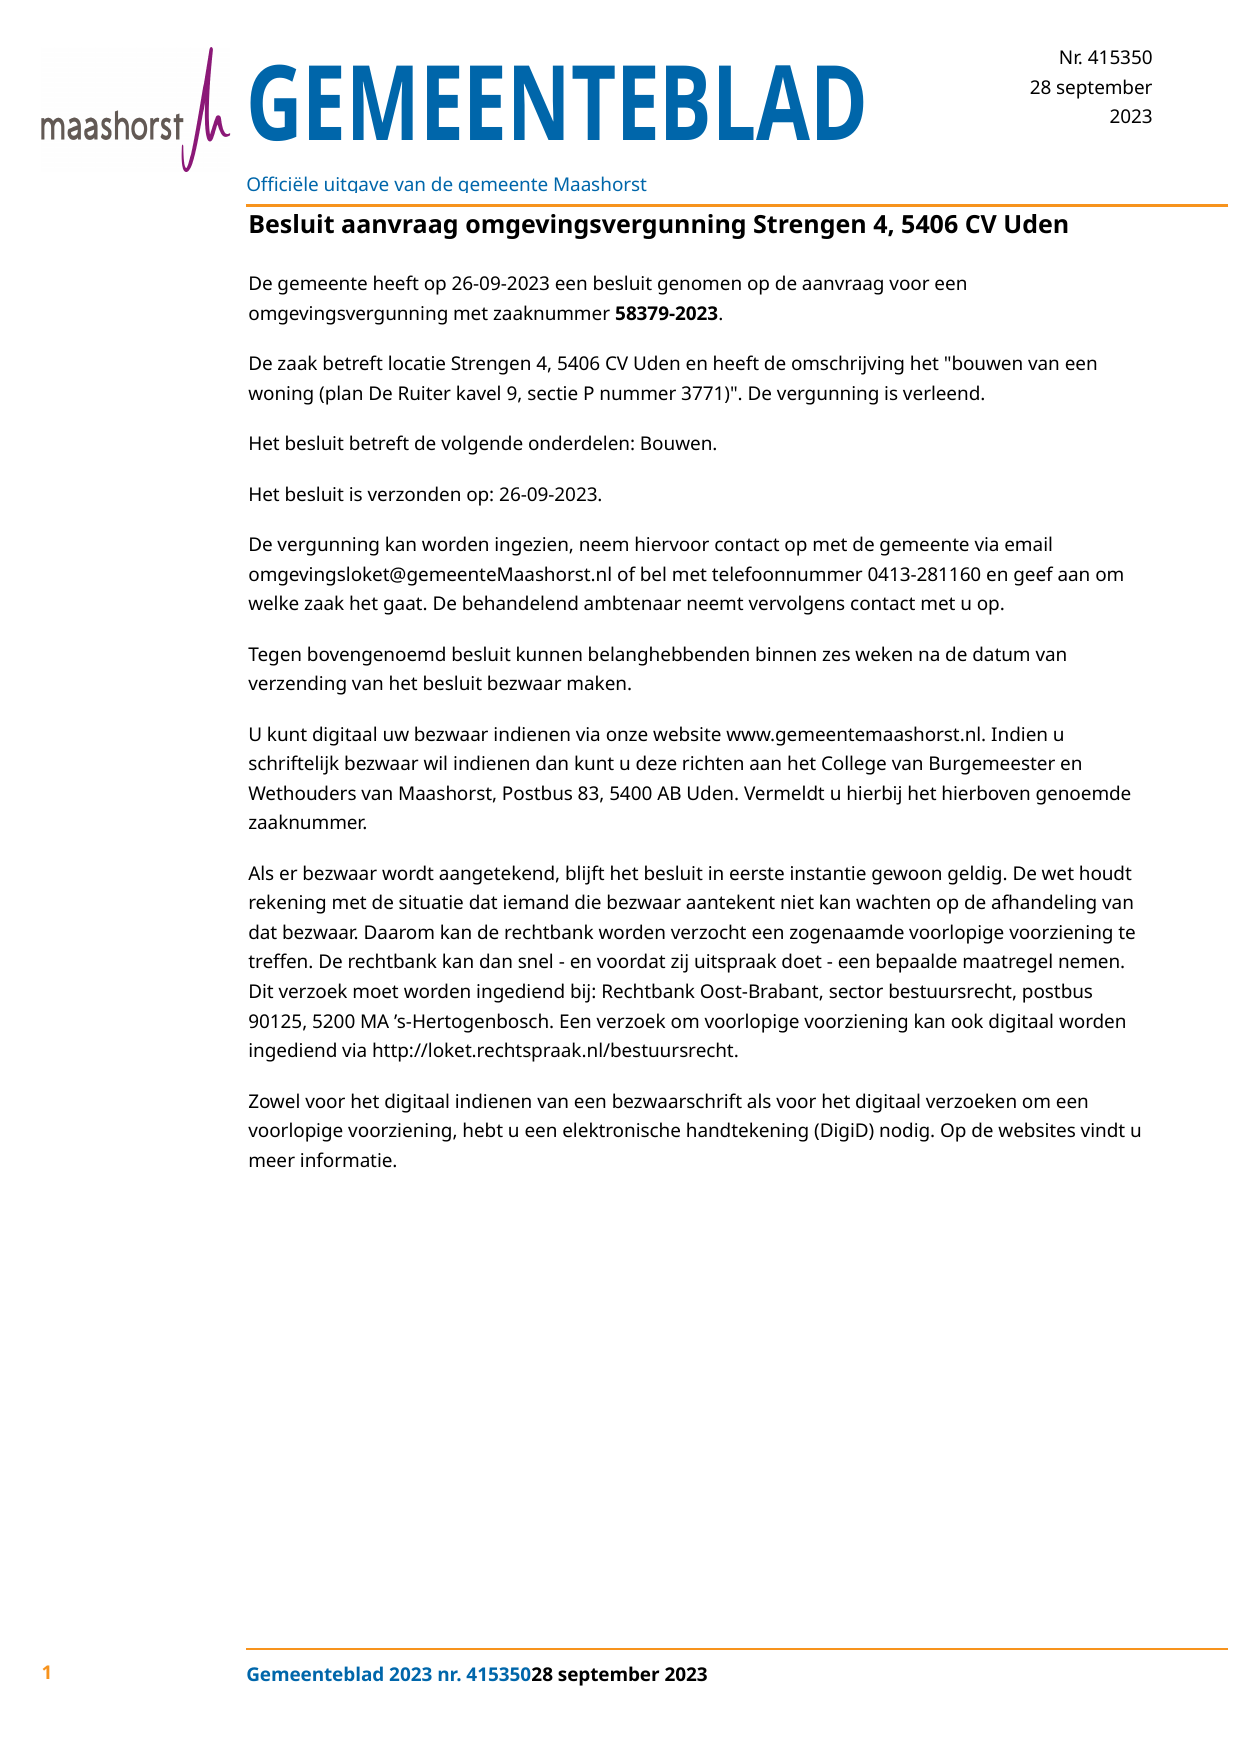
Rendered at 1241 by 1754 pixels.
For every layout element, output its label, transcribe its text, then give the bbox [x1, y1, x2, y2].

text Besluit aanvraag omgevingsvergunning Strengen 4, 5406 CV Uden [248, 207, 1152, 241]
text De vergunning kan worden ingezien, neem hiervoor contact op met de gemeente via email omgevingsloket@gemeenteMaashorst.nl of bel met telefoonnummer 0413-281160 en geef aan om welke zaak het gaat. De behandelend ambtenaar neemt vervolgens contact met u op. [248, 531, 1152, 616]
text Het besluit betreft de volgende onderdelen: Bouwen. [248, 430, 1152, 456]
text Tegen bovengenoemd besluit kunnen belanghebbenden binnen zes weken na de datum van verzending van het besluit bezwaar maken. [248, 641, 1152, 696]
text Als er bezwaar wordt aangetekend, blijft het besluit in eerste instantie gewoon geldig. De wet houdt rekening met de situatie dat iemand die bezwaar aantekent niet kan wachten op de afhandeling van dat bezwaar. Daarom kan de rechtbank worden verzocht een zogenaamde voorlopige voorziening te treffen. De rechtbank kan dan snel - en voordat zij uitspraak doet - een bepaalde maatregel nemen. Dit verzoek moet worden ingediend bij: Rechtbank Oost-Brabant, sector bestuursrecht, postbus 90125, 5200 MA ’s-Hertogenbosch. Een verzoek om voorlopige voorziening kan ook digitaal worden ingediend via http://loket.rechtspraak.nl/bestuursrecht. [248, 860, 1152, 1063]
text De gemeente heeft op 26-09-2023 een besluit genomen op de aanvraag voor een omgevingsvergunning met zaaknummer 58379-2023. [248, 270, 1152, 326]
picture [41, 47, 231, 172]
text Zowel voor het digitaal indienen van een bezwaarschrift als voor het digitaal verzoeken om een voorlopige voorziening, hebt u een elektronische handtekening (DigiD) nodig. Op de websites vindt u meer informatie. [248, 1088, 1152, 1173]
text U kunt digitaal uw bezwaar indienen via onze website www.gemeentemaashorst.nl. Indien u schriftelijk bezwaar wil indienen dan kunt u deze richten aan het College van Burgemeester en Wethouders van Maashorst, Postbus 83, 5400 AB Uden. Vermeldt u hierbij het hierboven genoemde zaaknummer. [248, 721, 1152, 835]
text Het besluit is verzonden op: 26-09-2023. [248, 481, 1152, 506]
text De zaak betreft locatie Strengen 4, 5406 CV Uden en heeft de omschrijving het "bouwen van een woning (plan De Ruiter kavel 9, sectie P nummer 3771)". De vergunning is verleend. [248, 350, 1152, 406]
